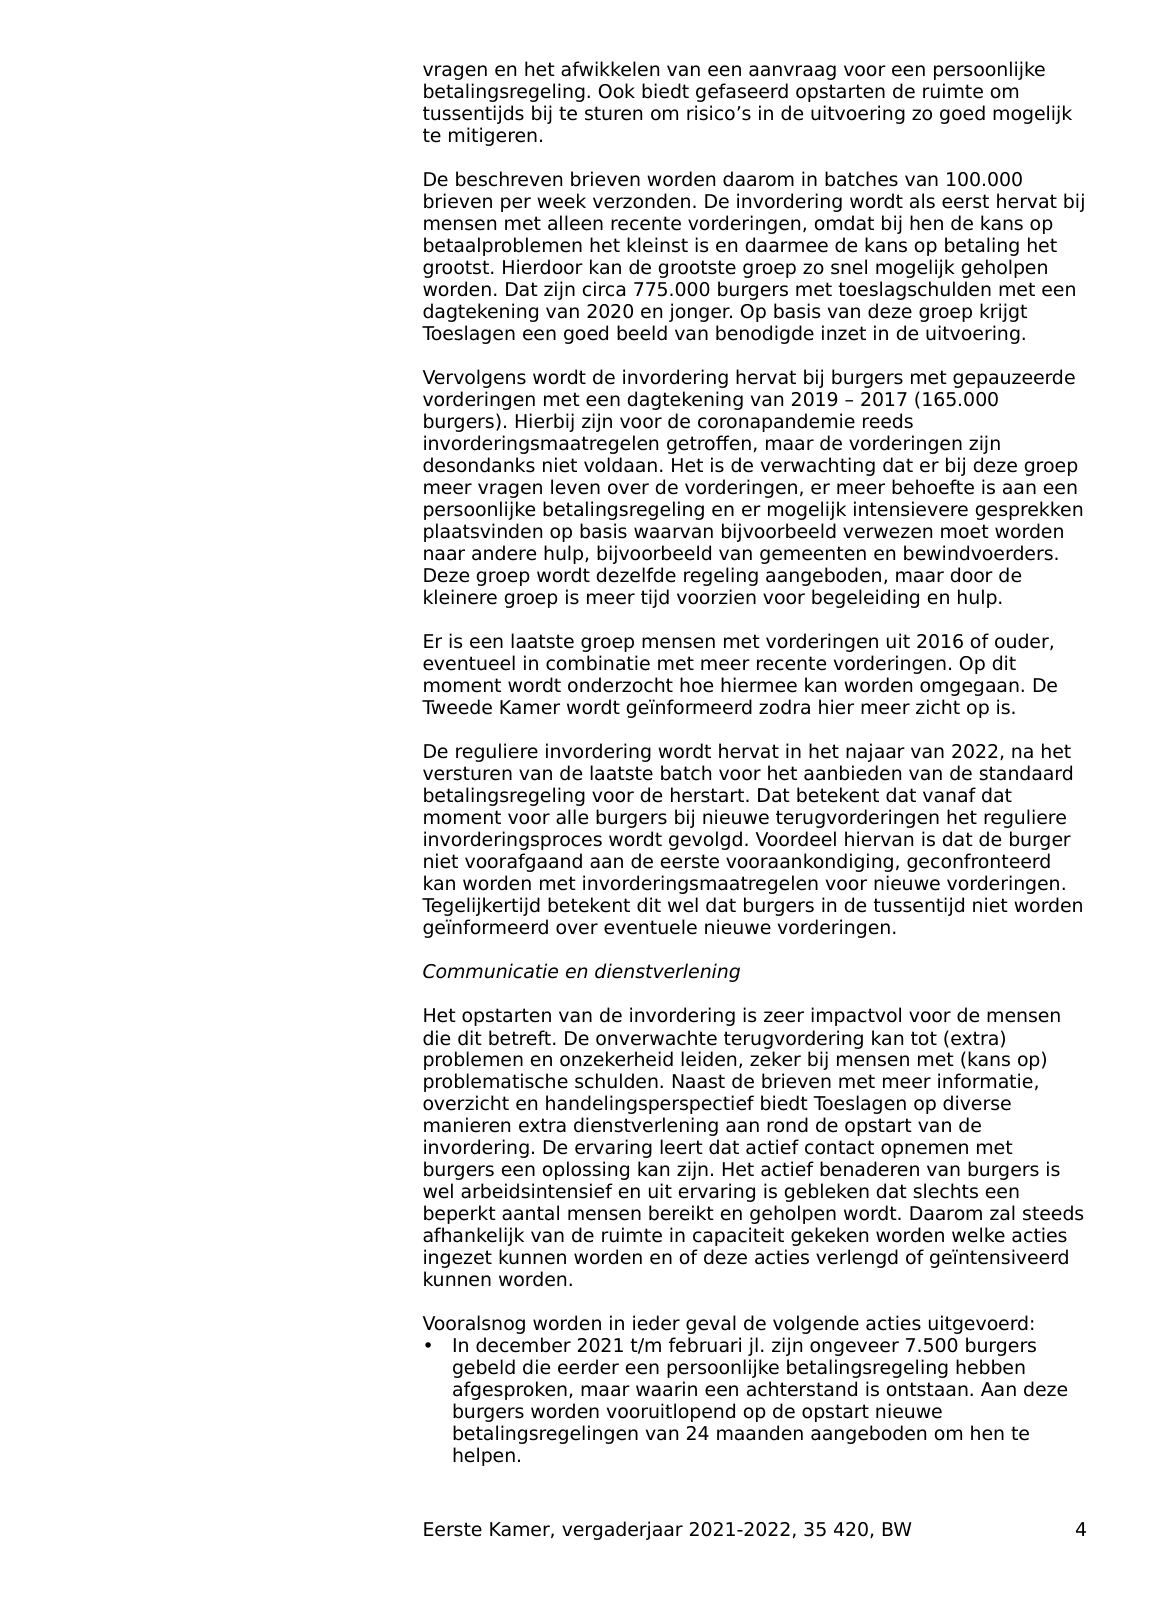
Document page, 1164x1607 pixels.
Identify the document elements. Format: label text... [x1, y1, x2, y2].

text vragen en het afwikkelen van een aanvraag voor een persoonlijke betalingsregeling. Ook biedt gefaseerd opstarten de ruimte om tussentijds bij te sturen om risico’s in de uitvoering zo goed mogelijk te mitigeren. [422, 59, 1087, 147]
text Er is een laatste groep mensen met vorderingen uit 2016 of ouder, eventueel in combinatie met meer recente vorderingen. Op dit moment wordt onderzocht hoe hiermee kan worden omgegaan. De Tweede Kamer wordt geïnformeerd zodra hier meer zicht op is. [422, 631, 1087, 719]
text De beschreven brieven worden daarom in batches van 100.000 brieven per week verzonden. De invordering wordt als eerst hervat bij mensen met alleen recente vorderingen, omdat bij hen de kans op betaalproblemen het kleinst is en daarmee de kans op betaling het grootst. Hierdoor kan de grootste groep zo snel mogelijk geholpen worden. Dat zijn circa 775.000 burgers met toeslagschulden met een dagtekening van 2020 en jonger. Op basis van deze groep krijgt Toeslagen een goed beeld van benodigde inzet in de uitvoering. [422, 169, 1087, 345]
text Vooralsnog worden in ieder geval de volgende acties uitgevoerd: [422, 1313, 1087, 1335]
text Het opstarten van de invordering is zeer impactvol voor de mensen die dit betreft. De onverwachte terugvordering kan tot (extra) problemen en onzekerheid leiden, zeker bij mensen met (kans op) problematische schulden. Naast de brieven met meer informatie, overzicht en handelingsperspectief biedt Toeslagen op diverse manieren extra dienstverlening aan rond de opstart van de invordering. De ervaring leert dat actief contact opnemen met burgers een oplossing kan zijn. Het actief benaderen van burgers is wel arbeidsintensief en uit ervaring is gebleken dat slechts een beperkt aantal mensen bereikt en geholpen wordt. Daarom zal steeds afhankelijk van de ruimte in capaciteit gekeken worden welke acties ingezet kunnen worden en of deze acties verlengd of geïntensiveerd kunnen worden. [422, 1005, 1087, 1291]
text • In december 2021 t/m februari jl. zijn ongeveer 7.500 burgers gebeld die eerder een persoonlijke betalingsregeling hebben afgesproken, maar waarin een achterstand is ontstaan. Aan deze burgers worden vooruitlopend op de opstart nieuwe betalingsregelingen van 24 maanden aangeboden om hen te helpen. [422, 1335, 1087, 1467]
text Vervolgens wordt de invordering hervat bij burgers met gepauzeerde vorderingen met een dagtekening van 2019 – 2017 (165.000 burgers). Hierbij zijn voor de coronapandemie reeds invorderingsmaatregelen getroffen, maar de vorderingen zijn desondanks niet voldaan. Het is de verwachting dat er bij deze groep meer vragen leven over de vorderingen, er meer behoefte is aan een persoonlijke betalingsregeling en er mogelijk intensievere gesprekken plaatsvinden op basis waarvan bijvoorbeeld verwezen moet worden naar andere hulp, bijvoorbeeld van gemeenten en bewindvoerders. Deze groep wordt dezelfde regeling aangeboden, maar door de kleinere groep is meer tijd voorzien voor begeleiding en hulp. [422, 367, 1087, 609]
subtitle Communicatie en dienstverlening [422, 961, 1087, 983]
text De reguliere invordering wordt hervat in het najaar van 2022, na het versturen van de laatste batch voor het aanbieden van de standaard betalingsregeling voor de herstart. Dat betekent dat vanaf dat moment voor alle burgers bij nieuwe terugvorderingen het reguliere invorderingsproces wordt gevolgd. Voordeel hiervan is dat de burger niet voorafgaand aan de eerste vooraankondiging, geconfronteerd kan worden met invorderingsmaatregelen voor nieuwe vorderingen. Tegelijkertijd betekent dit wel dat burgers in de tussentijd niet worden geïnformeerd over eventuele nieuwe vorderingen. [422, 741, 1087, 939]
